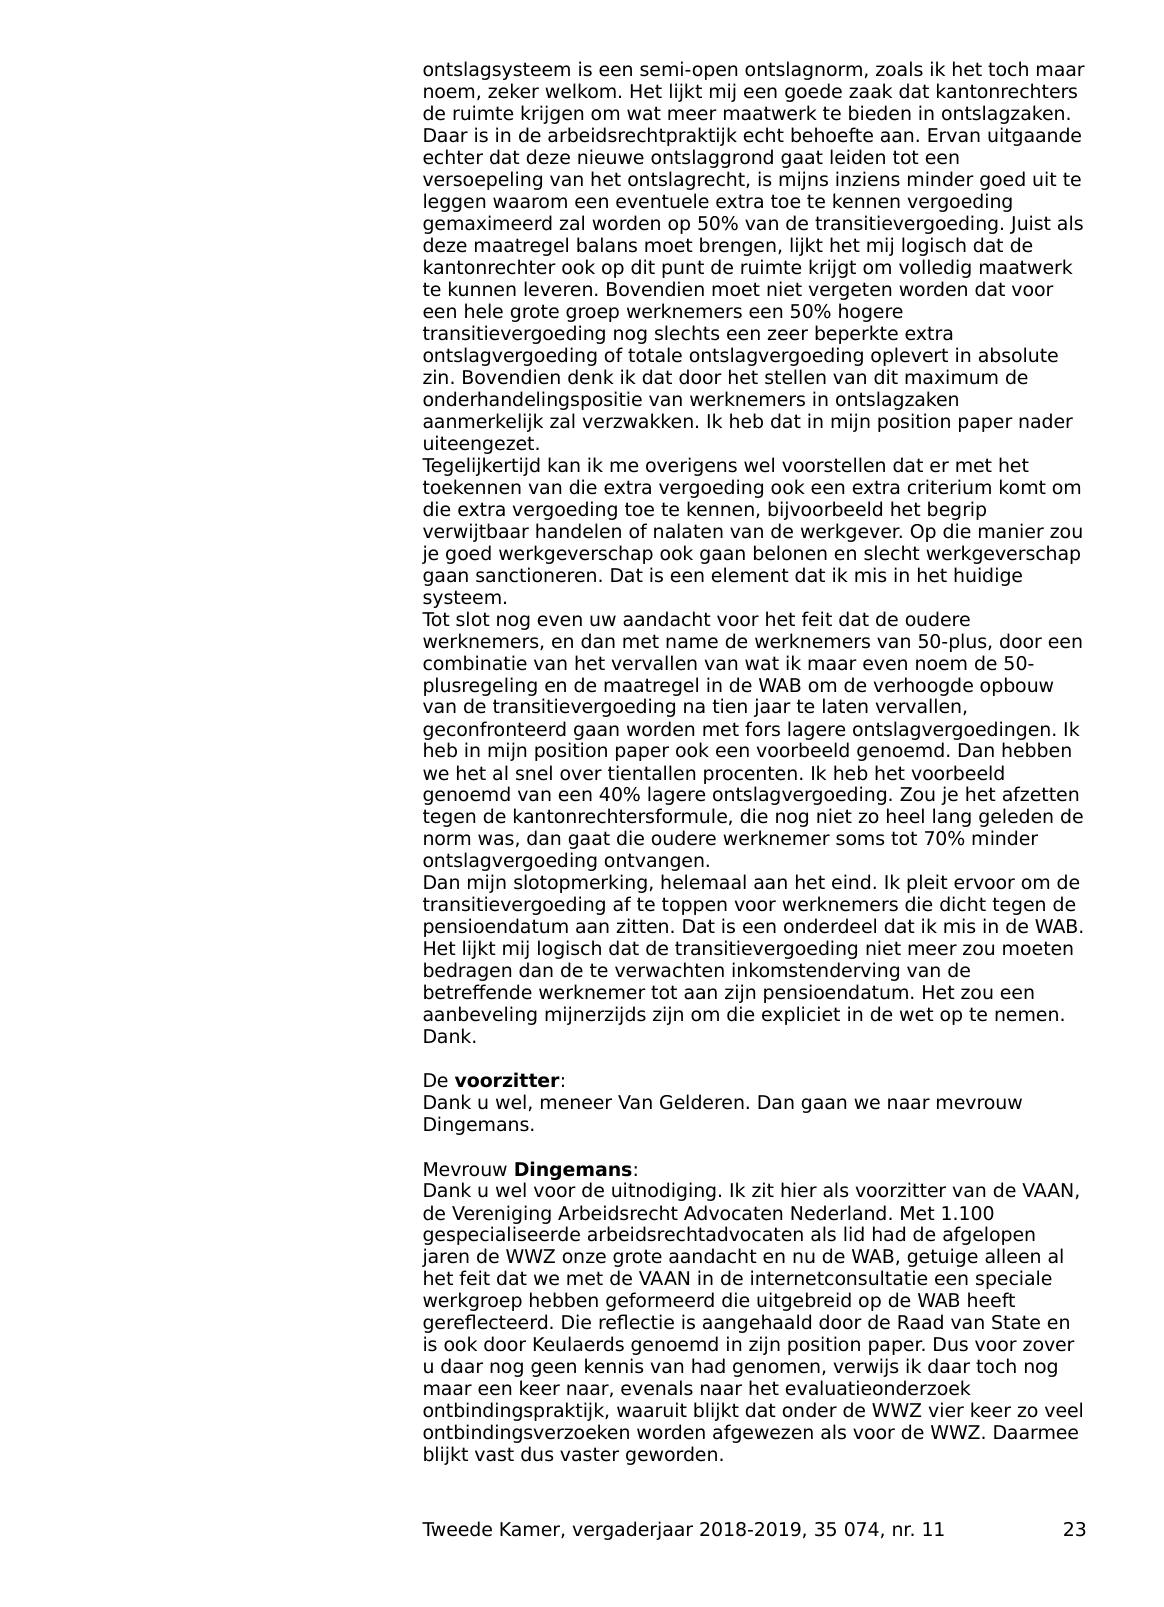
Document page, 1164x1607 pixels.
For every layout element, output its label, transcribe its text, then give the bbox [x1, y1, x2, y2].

text Dan mijn slotopmerking, helemaal aan het eind. Ik pleit ervoor om de transitievergoeding af te toppen voor werknemers die dicht tegen de pensioendatum aan zitten. Dat is een onderdeel dat ik mis in de WAB. Het lijkt mij logisch dat de transitievergoeding niet meer zou moeten bedragen dan de te verwachten inkomstenderving van de betreffende werknemer tot aan zijn pensioendatum. Het zou een aanbeveling mijnerzijds zijn om die expliciet in de wet op te nemen. [422, 872, 1087, 1026]
text Mevrouw Dingemans: [422, 1158, 1087, 1180]
text Tot slot nog even uw aandacht voor het feit dat de oudere werknemers, en dan met name de werknemers van 50-plus, door een combinatie van het vervallen van wat ik maar even noem de 50-plusregeling en de maatregel in de WAB om de verhoogde opbouw van de transitievergoeding na tien jaar te laten vervallen, geconfronteerd gaan worden met fors lagere ontslagvergoedingen. Ik heb in mijn position paper ook een voorbeeld genoemd. Dan hebben we het al snel over tientallen procenten. Ik heb het voorbeeld genoemd van een 40% lagere ontslagvergoeding. Zou je het afzetten tegen de kantonrechtersformule, die nog niet zo heel lang geleden de norm was, dan gaat die oudere werknemer soms tot 70% minder ontslagvergoeding ontvangen. [422, 608, 1087, 872]
text Dank u wel voor de uitnodiging. Ik zit hier als voorzitter van de VAAN, de Vereniging Arbeidsrecht Advocaten Nederland. Met 1.100 gespecialiseerde arbeidsrechtadvocaten als lid had de afgelopen jaren de WWZ onze grote aandacht en nu de WAB, getuige alleen al het feit dat we met de VAAN in de internetconsultatie een speciale werkgroep hebben geformeerd die uitgebreid op de WAB heeft gereflecteerd. Die reflectie is aangehaald door de Raad van State en is ook door Keulaerds genoemd in zijn position paper. Dus voor zover u daar nog geen kennis van had genomen, verwijs ik daar toch nog maar een keer naar, evenals naar het evaluatieonderzoek ontbindingspraktijk, waaruit blijkt dat onder de WWZ vier keer zo veel ontbindingsverzoeken worden afgewezen als voor de WWZ. Daarmee blijkt vast dus vaster geworden. [422, 1180, 1087, 1466]
text De voorzitter: [422, 1070, 1087, 1092]
text Dank u wel, meneer Van Gelderen. Dan gaan we naar mevrouw Dingemans. [422, 1092, 1087, 1136]
text Dank. [422, 1026, 1087, 1048]
text Tegelijkertijd kan ik me overigens wel voorstellen dat er met het toekennen van die extra vergoeding ook een extra criterium komt om die extra vergoeding toe te kennen, bijvoorbeeld het begrip verwijtbaar handelen of nalaten van de werkgever. Op die manier zou je goed werkgeverschap ook gaan belonen en slecht werkgeverschap gaan sanctioneren. Dat is een element dat ik mis in het huidige systeem. [422, 455, 1087, 608]
text ontslagsysteem is een semi-open ontslagnorm, zoals ik het toch maar noem, zeker welkom. Het lijkt mij een goede zaak dat kantonrechters de ruimte krijgen om wat meer maatwerk te bieden in ontslagzaken. Daar is in de arbeidsrechtpraktijk echt behoefte aan. Ervan uitgaande echter dat deze nieuwe ontslaggrond gaat leiden tot een versoepeling van het ontslagrecht, is mijns inziens minder goed uit te leggen waarom een eventuele extra toe te kennen vergoeding gemaximeerd zal worden op 50% van de transitievergoeding. Juist als deze maatregel balans moet brengen, lijkt het mij logisch dat de kantonrechter ook op dit punt de ruimte krijgt om volledig maatwerk te kunnen leveren. Bovendien moet niet vergeten worden dat voor een hele grote groep werknemers een 50% hogere transitievergoeding nog slechts een zeer beperkte extra ontslagvergoeding of totale ontslagvergoeding oplevert in absolute zin. Bovendien denk ik dat door het stellen van dit maximum de onderhandelingspositie van werknemers in ontslagzaken aanmerkelijk zal verzwakken. Ik heb dat in mijn position paper nader uiteengezet. [422, 59, 1087, 455]
